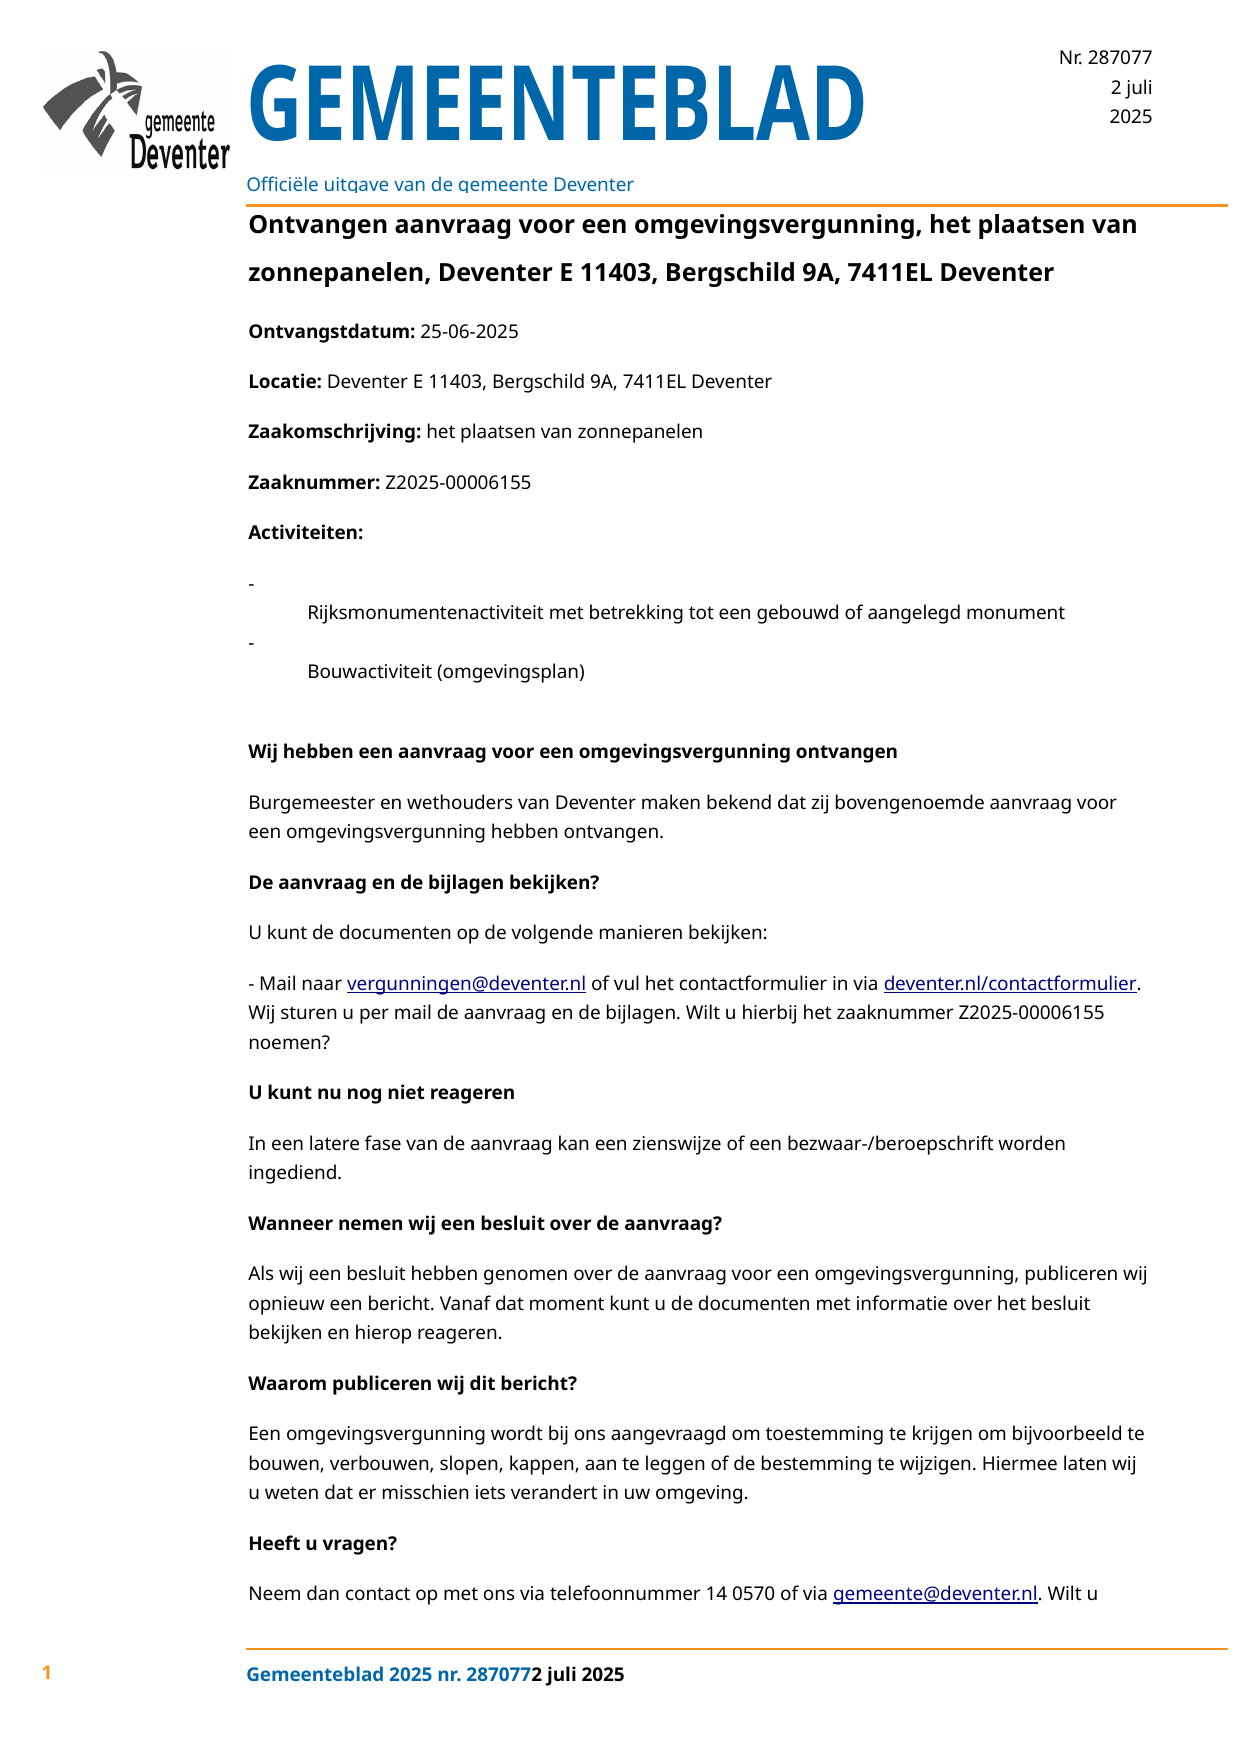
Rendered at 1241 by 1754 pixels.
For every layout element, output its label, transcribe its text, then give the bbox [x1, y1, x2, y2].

text Waarom publiceren wij dit bericht? [248, 1370, 1152, 1396]
picture [41, 47, 231, 172]
text Een omgevingsvergunning wordt bij ons aangevraagd om toestemming te krijgen om bijvoorbeeld te bouwen, verbouwen, slopen, kappen, aan te leggen of de bestemming te wijzigen. Hiermee laten wij u weten dat er misschien iets verandert in uw omgeving. [248, 1420, 1152, 1505]
text In een latere fase van de aanvraag kan een zienswijze of een bezwaar-/beroepschrift worden ingediend. [248, 1130, 1152, 1185]
text U kunt nu nog niet reageren [248, 1079, 1152, 1105]
text Locatie: Deventer E 11403, Bergschild 9A, 7411EL Deventer [248, 368, 1152, 394]
text Burgemeester en wethouders van Deventer maken bekend dat zij bovengenoemde aanvraag voor een omgevingsvergunning hebben ontvangen. [248, 789, 1152, 844]
text Zaakomschrijving: het plaatsen van zonnepanelen [248, 419, 1152, 444]
text Activiteiten: [248, 519, 1152, 545]
list Bouwactiviteit (omgevingsplan) [248, 659, 1152, 684]
text Als wij een besluit hebben genomen over de aanvraag voor een omgevingsvergunning, publiceren wij opnieuw een bericht. Vanaf dat moment kunt u de documenten met informatie over het besluit bekijken en hierop reageren. [248, 1260, 1152, 1345]
text Neem dan contact op met ons via telefoonnummer 14 0570 of via gemeente@deventer.nl. Wilt u [248, 1580, 1152, 1606]
text U kunt de documenten op de volgende manieren bekijken: [248, 919, 1152, 945]
text - Mail naar vergunningen@deventer.nl of vul het contactformulier in via deventer.nl/contactformulier. Wij sturen u per mail de aanvraag en de bijlagen. Wilt u hierbij het zaaknummer Z2025-00006155 noemen? [248, 970, 1152, 1055]
text De aanvraag en de bijlagen bekijken? [248, 869, 1152, 895]
text Ontvangen aanvraag voor een omgevingsvergunning, het plaatsen van zonnepanelen, Deventer E 11403, Bergschild 9A, 7411EL Deventer [248, 207, 1152, 288]
text Wanneer nemen wij een besluit over de aanvraag? [248, 1210, 1152, 1236]
text Zaaknummer: Z2025-00006155 [248, 469, 1152, 495]
text Heeft u vragen? [248, 1530, 1152, 1556]
list Rijksmonumentenactiviteit met betrekking tot een gebouwd of aangelegd monument [248, 599, 1152, 625]
text Ontvangstdatum: 25-06-2025 [248, 318, 1152, 344]
text Wij hebben een aanvraag voor een omgevingsvergunning ontvangen [248, 739, 1152, 764]
